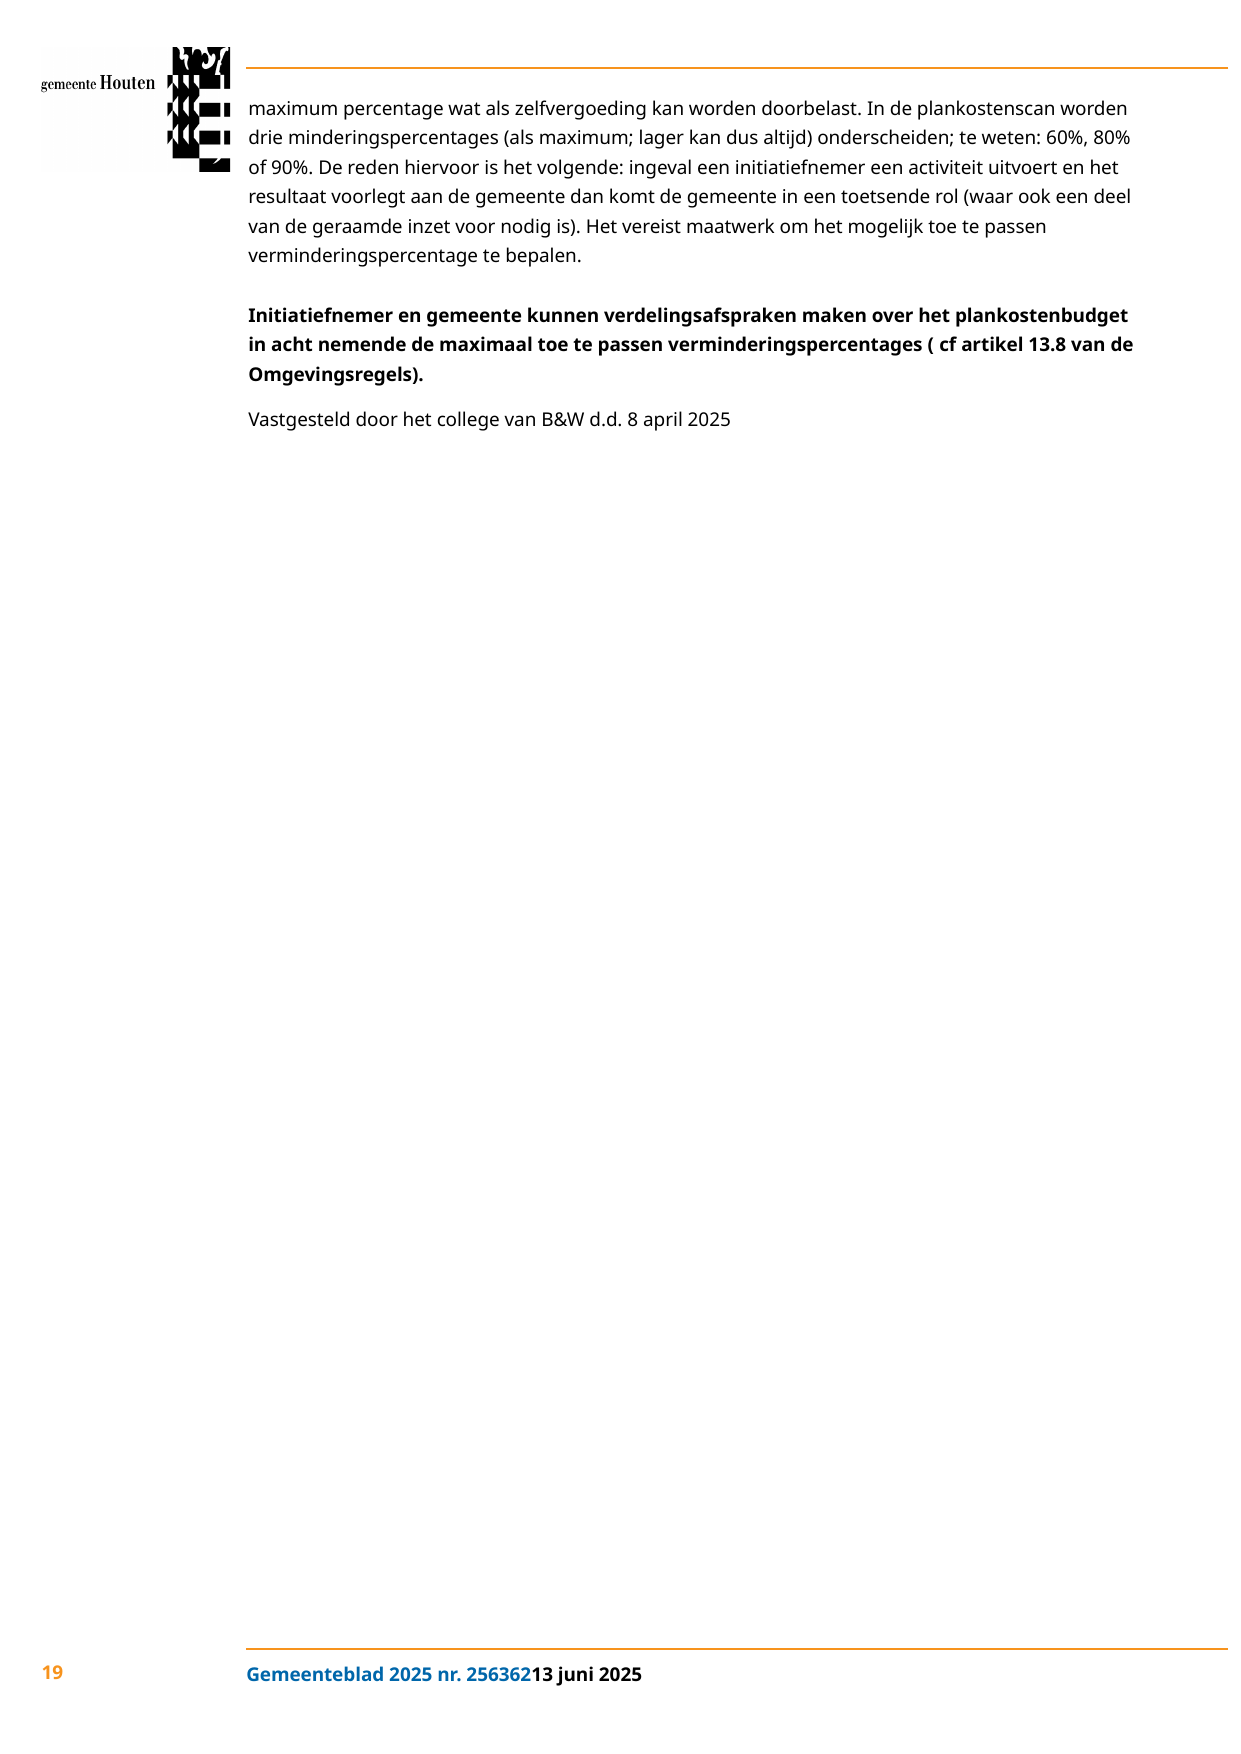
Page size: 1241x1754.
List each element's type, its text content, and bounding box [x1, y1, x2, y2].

table_header Initiatiefnemer en gemeente kunnen verdelingsafspraken maken over het plankostenbudget in acht nemende de maximaal toe te passen verminderingspercentages ( cf artikel 13.8 van de Omgevingsregels). [248, 302, 1152, 387]
picture [41, 47, 231, 172]
text maximum percentage wat als zelfvergoeding kan worden doorbelast. In de plankostenscan worden drie minderingspercentages (als maximum; lager kan dus altijd) onderscheiden; te weten: 60%, 80% of 90%. De reden hiervoor is het volgende: ingeval een initiatiefnemer een activiteit uitvoert en het resultaat voorlegt aan de gemeente dan komt de gemeente in een toetsende rol (waar ook een deel van de geraamde inzet voor nodig is). Het vereist maatwerk om het mogelijk toe te passen verminderingspercentage te bepalen. [248, 95, 1152, 268]
text Vastgesteld door het college van B&W d.d. 8 april 2025 [248, 406, 1152, 432]
